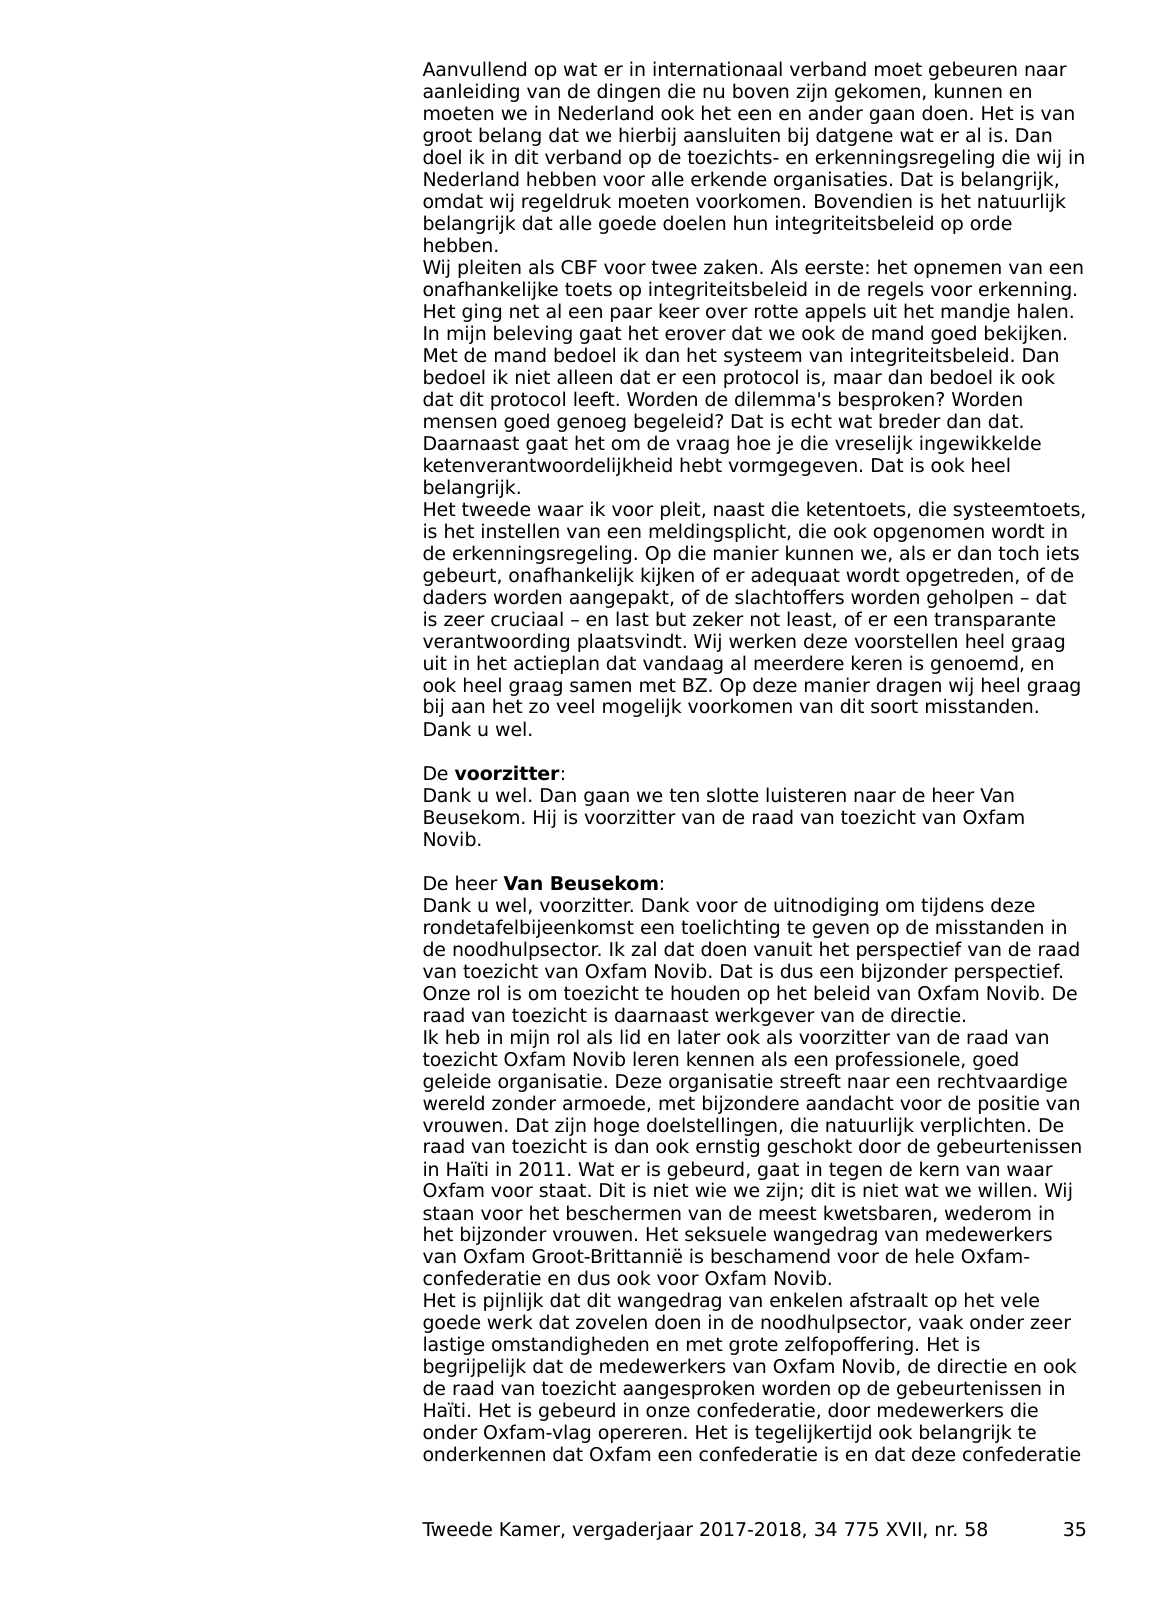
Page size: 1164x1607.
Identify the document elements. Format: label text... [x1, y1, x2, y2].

text Wij pleiten als CBF voor twee zaken. Als eerste: het opnemen van een onafhankelijke toets op integriteitsbeleid in de regels voor erkenning. Het ging net al een paar keer over rotte appels uit het mandje halen. In mijn beleving gaat het erover dat we ook de mand goed bekijken. Met de mand bedoel ik dan het systeem van integriteitsbeleid. Dan bedoel ik niet alleen dat er een protocol is, maar dan bedoel ik ook dat dit protocol leeft. Worden de dilemma's besproken? Worden mensen goed genoeg begeleid? Dat is echt wat breder dan dat. Daarnaast gaat het om de vraag hoe je die vreselijk ingewikkelde ketenverantwoordelijkheid hebt vormgegeven. Dat is ook heel belangrijk. [422, 257, 1087, 499]
text De voorzitter: [422, 763, 1087, 784]
text Dank u wel. [422, 718, 1087, 740]
text Aanvullend op wat er in internationaal verband moet gebeuren naar aanleiding van de dingen die nu boven zijn gekomen, kunnen en moeten we in Nederland ook het een en ander gaan doen. Het is van groot belang dat we hierbij aansluiten bij datgene wat er al is. Dan doel ik in dit verband op de toezichts- en erkenningsregeling die wij in Nederland hebben voor alle erkende organisaties. Dat is belangrijk, omdat wij regeldruk moeten voorkomen. Bovendien is het natuurlijk belangrijk dat alle goede doelen hun integriteitsbeleid op orde hebben. [422, 59, 1087, 257]
text Het tweede waar ik voor pleit, naast die ketentoets, die systeemtoets, is het instellen van een meldingsplicht, die ook opgenomen wordt in de erkenningsregeling. Op die manier kunnen we, als er dan toch iets gebeurt, onafhankelijk kijken of er adequaat wordt opgetreden, of de daders worden aangepakt, of de slachtoffers worden geholpen – dat is zeer cruciaal – en last but zeker not least, of er een transparante verantwoording plaatsvindt. Wij werken deze voorstellen heel graag uit in het actieplan dat vandaag al meerdere keren is genoemd, en ook heel graag samen met BZ. Op deze manier dragen wij heel graag bij aan het zo veel mogelijk voorkomen van dit soort misstanden. [422, 499, 1087, 718]
text De heer Van Beusekom: [422, 873, 1087, 895]
text Dank u wel. Dan gaan we ten slotte luisteren naar de heer Van Beusekom. Hij is voorzitter van de raad van toezicht van Oxfam Novib. [422, 784, 1087, 851]
text Ik heb in mijn rol als lid en later ook als voorzitter van de raad van toezicht Oxfam Novib leren kennen als een professionele, goed geleide organisatie. Deze organisatie streeft naar een rechtvaardige wereld zonder armoede, met bijzondere aandacht voor de positie van vrouwen. Dat zijn hoge doelstellingen, die natuurlijk verplichten. De raad van toezicht is dan ook ernstig geschokt door de gebeurtenissen in Haïti in 2011. Wat er is gebeurd, gaat in tegen de kern van waar Oxfam voor staat. Dit is niet wie we zijn; dit is niet wat we willen. Wij staan voor het beschermen van de meest kwetsbaren, wederom in het bijzonder vrouwen. Het seksuele wangedrag van medewerkers van Oxfam Groot-Brittannië is beschamend voor de hele Oxfam-confederatie en dus ook voor Oxfam Novib. [422, 1027, 1087, 1290]
text Het is pijnlijk dat dit wangedrag van enkelen afstraalt op het vele goede werk dat zovelen doen in de noodhulpsector, vaak onder zeer lastige omstandigheden en met grote zelfopoffering. Het is begrijpelijk dat de medewerkers van Oxfam Novib, de directie en ook de raad van toezicht aangesproken worden op de gebeurtenissen in Haïti. Het is gebeurd in onze confederatie, door medewerkers die onder Oxfam-vlag opereren. Het is tegelijkertijd ook belangrijk te onderkennen dat Oxfam een confederatie is en dat deze confederatie [422, 1290, 1087, 1466]
text Dank u wel, voorzitter. Dank voor de uitnodiging om tijdens deze rondetafelbijeenkomst een toelichting te geven op de misstanden in de noodhulpsector. Ik zal dat doen vanuit het perspectief van de raad van toezicht van Oxfam Novib. Dat is dus een bijzonder perspectief. Onze rol is om toezicht te houden op het beleid van Oxfam Novib. De raad van toezicht is daarnaast werkgever van de directie. [422, 895, 1087, 1027]
